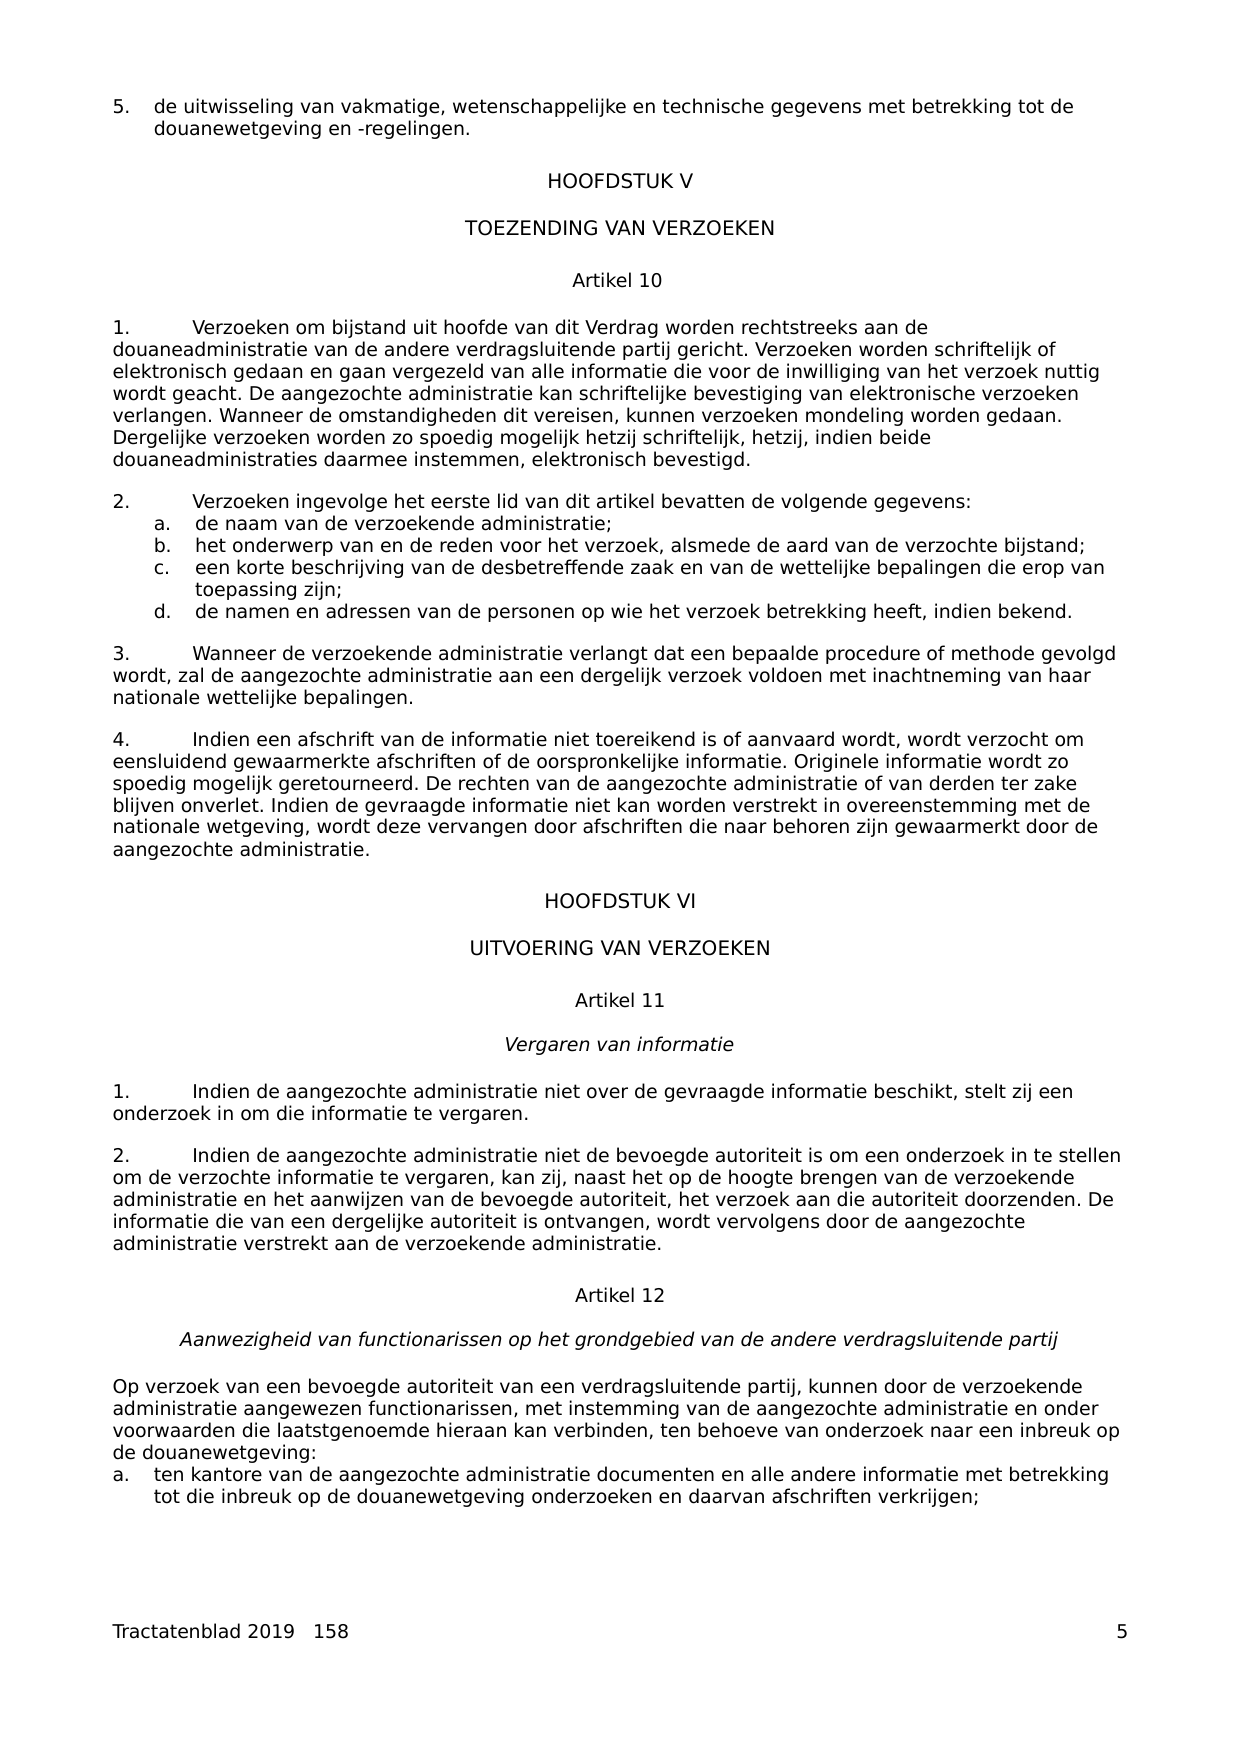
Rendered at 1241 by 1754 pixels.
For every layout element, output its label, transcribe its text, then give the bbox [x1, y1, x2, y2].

text b. het onderwerp van en de reden voor het verzoek, alsmede de aard van de verzochte bijstand; [153, 535, 1128, 557]
text Op verzoek van een bevoegde autoriteit van een verdragsluitende partij, kunnen door de verzoekende administratie aangewezen functionarissen, met instemming van de aangezochte administratie en onder voorwaarden die laatstgenoemde hieraan kan verbinden, ten behoeve van onderzoek naar een inbreuk op de douanewetgeving: [112, 1376, 1128, 1464]
text a. de naam van de verzoekende administratie; [153, 513, 1128, 535]
text 4. Indien een afschrift van de informatie niet toereikend is of aanvaard wordt, wordt verzocht om eensluidend gewaarmerkte afschriften of de oorspronkelijke informatie. Originele informatie wordt zo spoedig mogelijk geretourneerd. De rechten van de aangezochte administratie of van derden ter zake blijven onverlet. Indien de gevraagde informatie niet kan worden verstrekt in overeenstemming met de nationale wetgeving, wordt deze vervangen door afschriften die naar behoren zijn gewaarmerkt door de aangezochte administratie. [112, 728, 1128, 860]
text 2. Verzoeken ingevolge het eerste lid van dit artikel bevatten de volgende gegevens: [112, 491, 1128, 513]
text 2. Indien de aangezochte administratie niet de bevoegde autoriteit is om een onderzoek in te stellen om de verzochte informatie te vergaren, kan zij, naast het op de hoogte brengen van de verzoekende administratie en het aanwijzen van de bevoegde autoriteit, het verzoek aan die autoriteit doorzenden. De informatie die van een dergelijke autoriteit is ontvangen, wordt vervolgens door de aangezochte administratie verstrekt aan de verzoekende administratie. [112, 1145, 1128, 1255]
subtitle HOOFDSTUK V TOEZENDING VAN VERZOEKEN [112, 170, 1128, 240]
text c. een korte beschrijving van de desbetreffende zaak en van de wettelijke bepalingen die erop van toepassing zijn; [153, 557, 1128, 601]
text 1. Indien de aangezochte administratie niet over de gevraagde informatie beschikt, stelt zij een onderzoek in om die informatie te vergaren. [112, 1081, 1128, 1125]
text a. ten kantore van de aangezochte administratie documenten en alle andere informatie met betrekking tot die inbreuk op de douanewetgeving onderzoeken en daarvan afschriften verkrijgen; [112, 1464, 1128, 1508]
subtitle Artikel 10 [112, 270, 1128, 292]
subtitle HOOFDSTUK VI UITVOERING VAN VERZOEKEN [112, 890, 1128, 960]
text d. de namen en adressen van de personen op wie het verzoek betrekking heeft, indien bekend. [153, 601, 1128, 623]
text 1. Verzoeken om bijstand uit hoofde van dit Verdrag worden rechtstreeks aan de douaneadministratie van de andere verdragsluitende partij gericht. Verzoeken worden schriftelijk of elektronisch gedaan en gaan vergezeld van alle informatie die voor de inwilliging van het verzoek nuttig wordt geacht. De aangezochte administratie kan schriftelijke bevestiging van elektronische verzoeken verlangen. Wanneer de omstandigheden dit vereisen, kunnen verzoeken mondeling worden gedaan. Dergelijke verzoeken worden zo spoedig mogelijk hetzij schriftelijk, hetzij, indien beide douaneadministraties daarmee instemmen, elektronisch bevestigd. [112, 317, 1128, 471]
text 5. de uitwisseling van vakmatige, wetenschappelijke en technische gegevens met betrekking tot de douanewetgeving en -regelingen. [112, 96, 1128, 140]
subtitle Artikel 11 Vergaren van informatie [112, 990, 1128, 1056]
text 3. Wanneer de verzoekende administratie verlangt dat een bepaalde procedure of methode gevolgd wordt, zal de aangezochte administratie aan een dergelijk verzoek voldoen met inachtneming van haar nationale wettelijke bepalingen. [112, 643, 1128, 708]
subtitle Artikel 12 Aanwezigheid van functionarissen op het grondgebied van de andere verdragsluitende partij [112, 1285, 1128, 1351]
